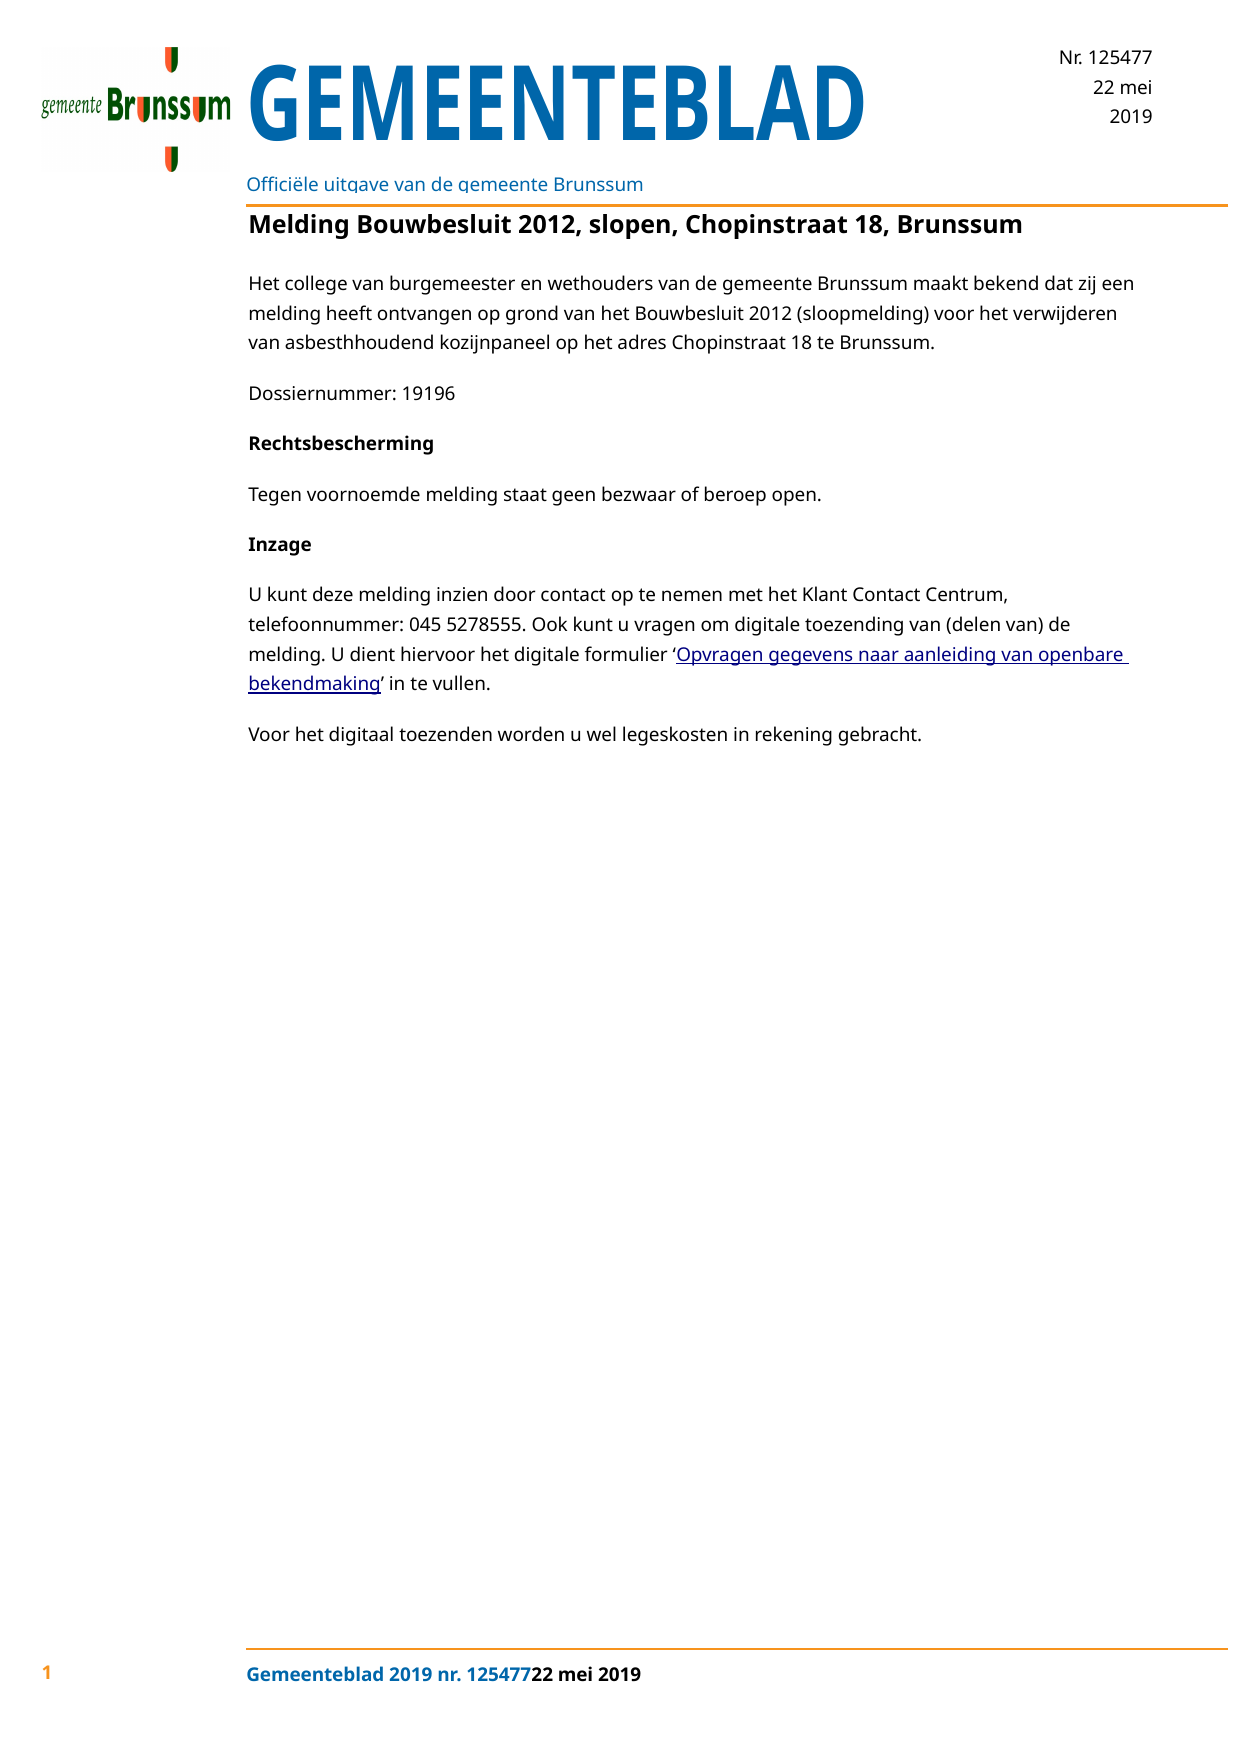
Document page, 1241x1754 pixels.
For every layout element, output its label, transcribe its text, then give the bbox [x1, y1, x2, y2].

text U kunt deze melding inzien door contact op te nemen met het Klant Contact Centrum, telefoonnummer: 045 5278555. Ook kunt u vragen om digitale toezending van (delen van) de melding. U dient hiervoor het digitale formulier ‘Opvragen gegevens naar aanleiding van openbare bekendmaking’ in te vullen. [248, 582, 1152, 696]
text Inzage [248, 531, 1152, 557]
text Voor het digitaal toezenden worden u wel legeskosten in rekening gebracht. [248, 721, 1152, 746]
picture [41, 47, 231, 172]
text Het college van burgemeester en wethouders van de gemeente Brunssum maakt bekend dat zij een melding heeft ontvangen op grond van het Bouwbesluit 2012 (sloopmelding) voor het verwijderen van asbesthhoudend kozijnpaneel op het adres Chopinstraat 18 te Brunssum. [248, 270, 1152, 355]
text Dossiernummer: 19196 [248, 380, 1152, 406]
text Rechtsbescherming [248, 430, 1152, 456]
text Melding Bouwbesluit 2012, slopen, Chopinstraat 18, Brunssum [248, 207, 1152, 241]
text Tegen voornoemde melding staat geen bezwaar of beroep open. [248, 481, 1152, 506]
